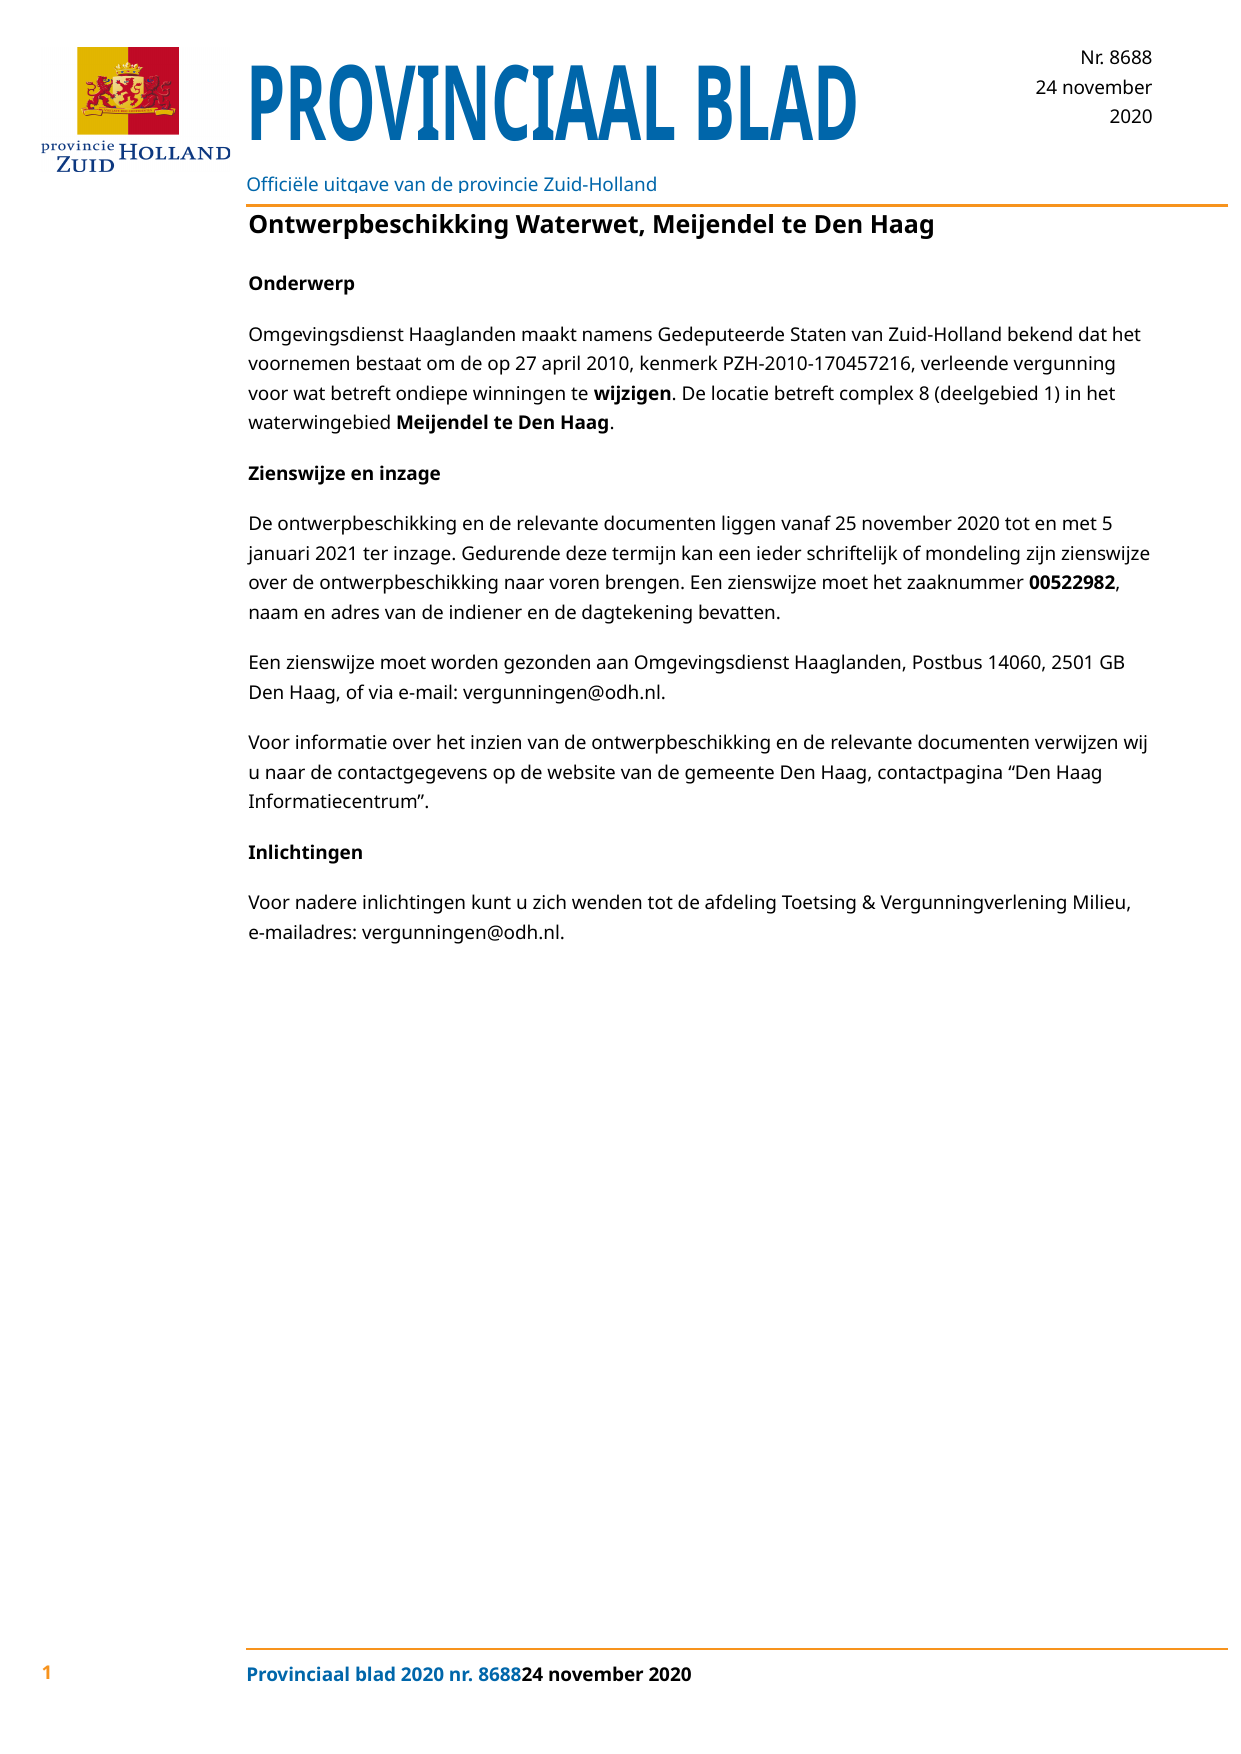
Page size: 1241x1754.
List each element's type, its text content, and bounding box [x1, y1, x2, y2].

picture [41, 47, 231, 172]
text Een zienswijze moet worden gezonden aan Omgevingsdienst Haaglanden, Postbus 14060, 2501 GB Den Haag, of via e-mail: vergunningen@odh.nl. [248, 649, 1152, 705]
text Inlichtingen [248, 839, 1152, 865]
text Ontwerpbeschikking Waterwet, Meijendel te Den Haag [248, 207, 1152, 241]
text Omgevingsdienst Haaglanden maakt namens Gedeputeerde Staten van Zuid-Holland bekend dat het voornemen bestaat om de op 27 april 2010, kenmerk PZH-2010-170457216, verleende vergunning voor wat betreft ondiepe winningen te wijzigen. De locatie betreft complex 8 (deelgebied 1) in het waterwingebied Meijendel te Den Haag. [248, 321, 1152, 435]
text Voor nadere inlichtingen kunt u zich wenden tot de afdeling Toetsing & Vergunningverlening Milieu, e-mailadres: vergunningen@odh.nl. [248, 889, 1152, 945]
text Voor informatie over het inzien van de ontwerpbeschikking en de relevante documenten verwijzen wij u naar de contactgegevens op de website van de gemeente Den Haag, contactpagina “Den Haag Informatiecentrum”. [248, 729, 1152, 814]
text De ontwerpbeschikking en de relevante documenten liggen vanaf 25 november 2020 tot en met 5 januari 2021 ter inzage. Gedurende deze termijn kan een ieder schriftelijk of mondeling zijn zienswijze over de ontwerpbeschikking naar voren brengen. Een zienswijze moet het zaaknummer 00522982, naam en adres van de indiener en de dagtekening bevatten. [248, 510, 1152, 625]
text Onderwerp [248, 270, 1152, 296]
text Zienswijze en inzage [248, 460, 1152, 486]
